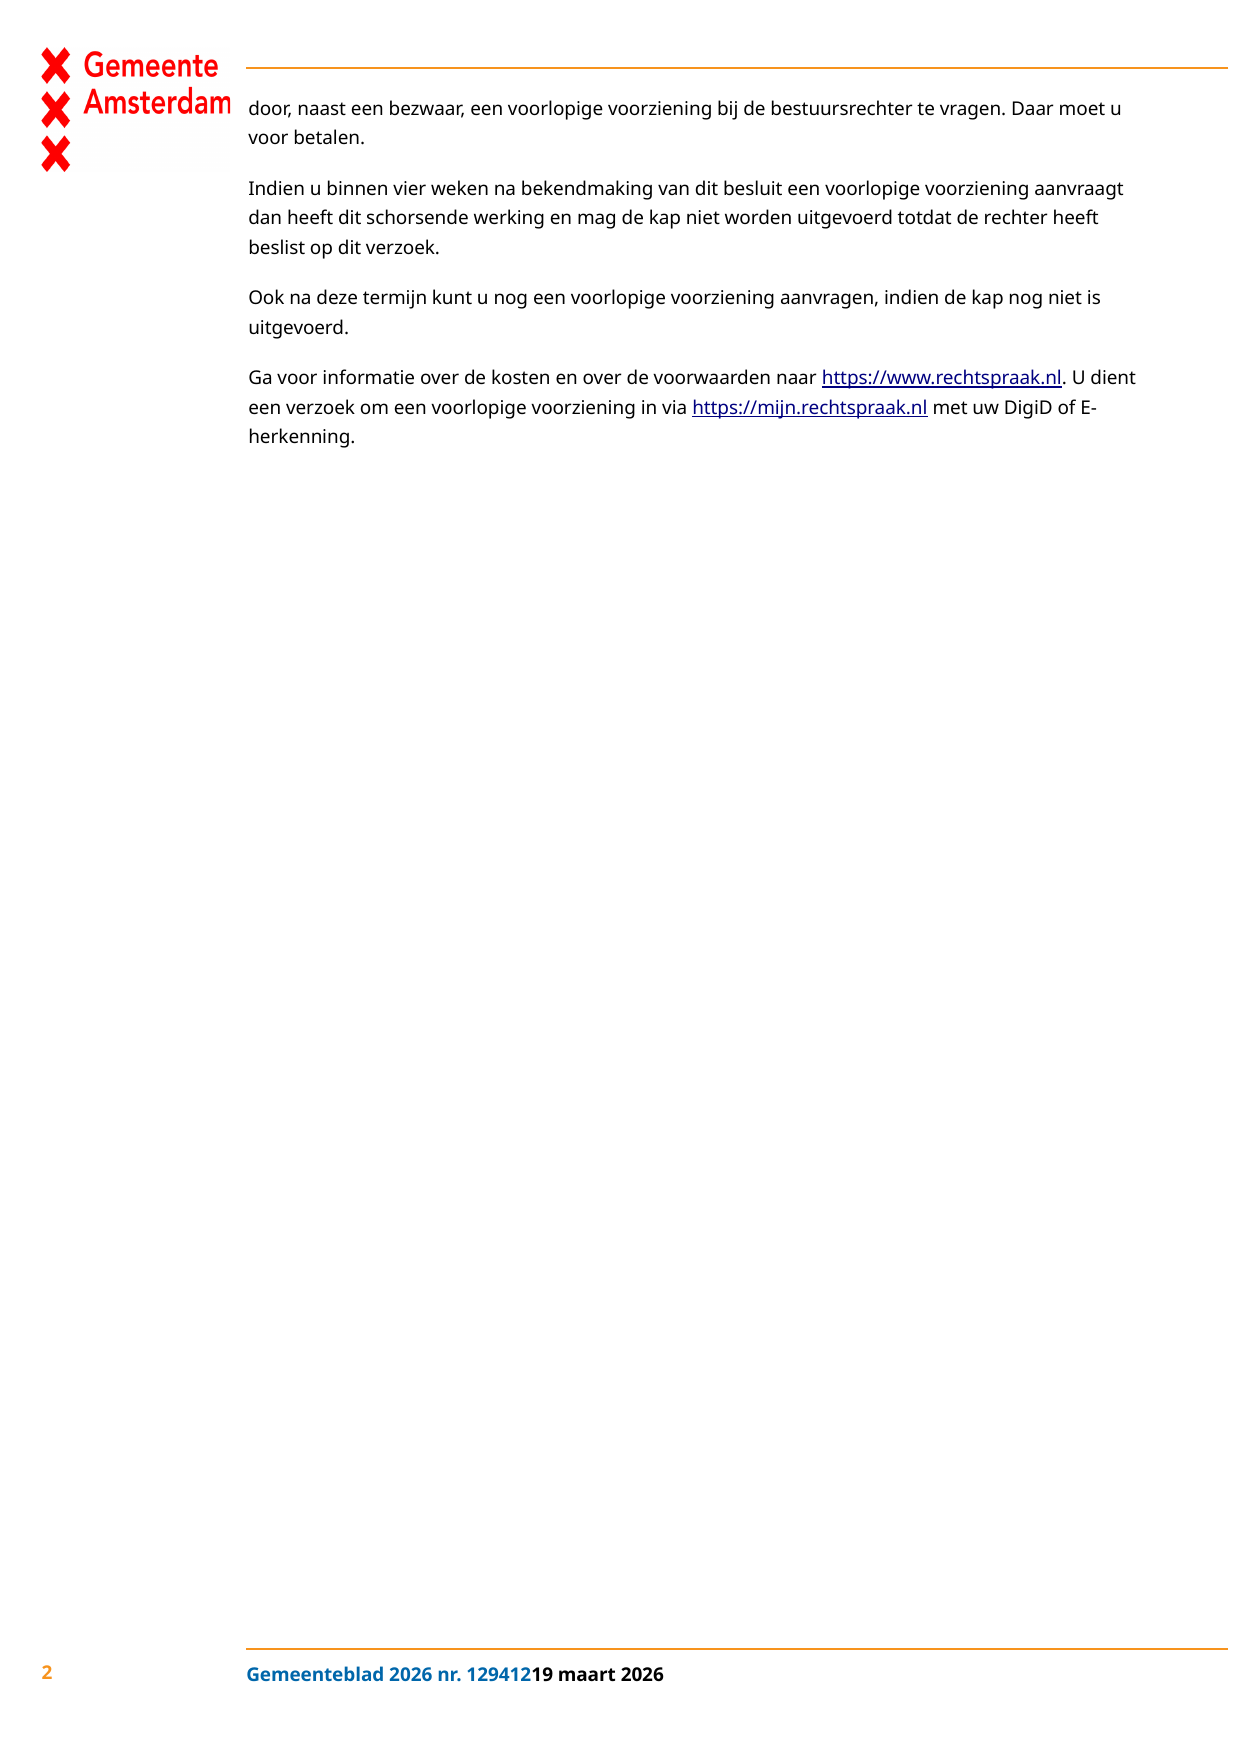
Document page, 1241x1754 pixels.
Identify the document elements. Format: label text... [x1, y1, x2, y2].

text Indien u binnen vier weken na bekendmaking van dit besluit een voorlopige voorziening aanvraagt dan heeft dit schorsende werking en mag de kap niet worden uitgevoerd totdat de rechter heeft beslist op dit verzoek. [248, 175, 1152, 260]
text Ga voor informatie over de kosten en over de voorwaarden naar https://www.rechtspraak.nl. U dient een verzoek om een voorlopige voorziening in via https://mijn.rechtspraak.nl met uw DigiD of E-herkenning. [248, 364, 1152, 449]
text door, naast een bezwaar, een voorlopige voorziening bij de bestuursrechter te vragen. Daar moet u voor betalen. [248, 95, 1152, 150]
text Ook na deze termijn kunt u nog een voorlopige voorziening aanvragen, indien de kap nog niet is uitgevoerd. [248, 284, 1152, 340]
picture [41, 47, 231, 172]
